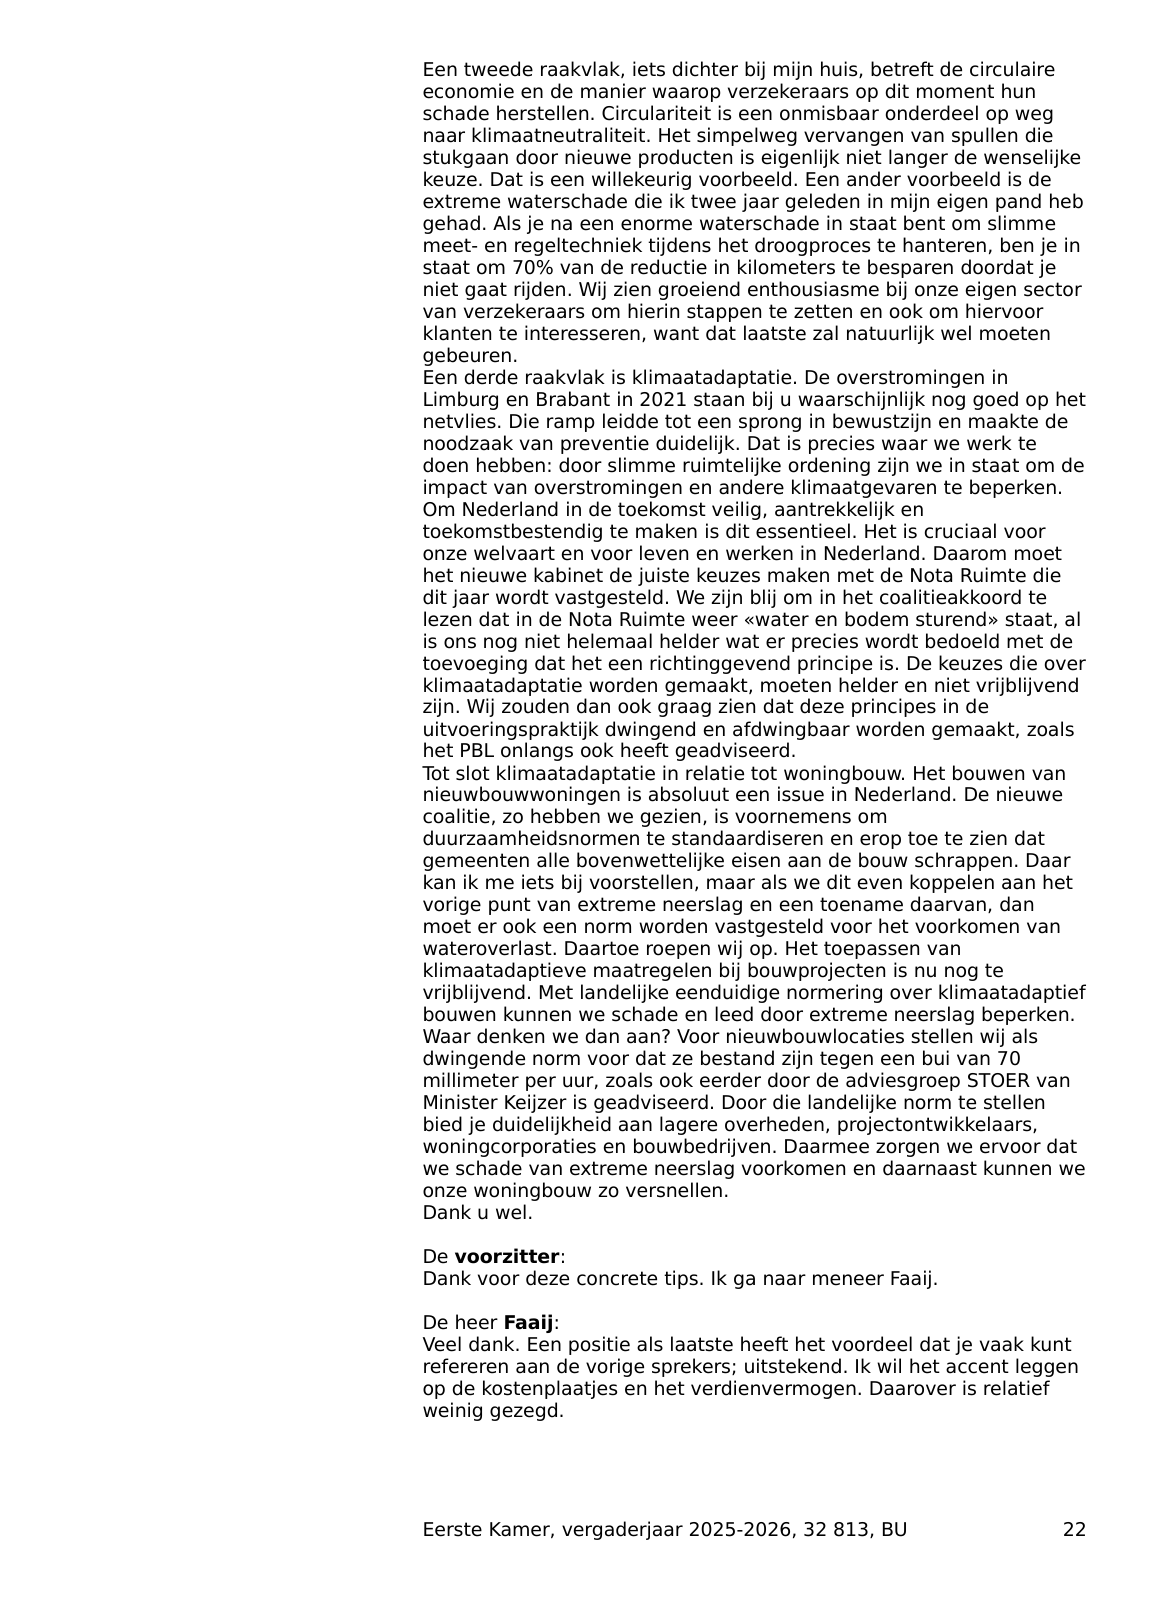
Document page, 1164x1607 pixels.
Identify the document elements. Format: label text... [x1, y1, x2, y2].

text Tot slot klimaatadaptatie in relatie tot woningbouw. Het bouwen van nieuwbouwwoningen is absoluut een issue in Nederland. De nieuwe coalitie, zo hebben we gezien, is voornemens om duurzaamheidsnormen te standaardiseren en erop toe te zien dat gemeenten alle bovenwettelijke eisen aan de bouw schrappen. Daar kan ik me iets bij voorstellen, maar als we dit even koppelen aan het vorige punt van extreme neerslag en een toename daarvan, dan moet er ook een norm worden vastgesteld voor het voorkomen van wateroverlast. Daartoe roepen wij op. Het toepassen van klimaatadaptieve maatregelen bij bouwprojecten is nu nog te vrijblijvend. Met landelijke eenduidige normering over klimaatadaptief bouwen kunnen we schade en leed door extreme neerslag beperken. Waar denken we dan aan? Voor nieuwbouwlocaties stellen wij als dwingende norm voor dat ze bestand zijn tegen een bui van 70 millimeter per uur, zoals ook eerder door de adviesgroep STOER van Minister Keijzer is geadviseerd. Door die landelijke norm te stellen bied je duidelijkheid aan lagere overheden, projectontwikkelaars, woningcorporaties en bouwbedrijven. Daarmee zorgen we ervoor dat we schade van extreme neerslag voorkomen en daarnaast kunnen we onze woningbouw zo versnellen. [422, 762, 1087, 1202]
text Dank voor deze concrete tips. Ik ga naar meneer Faaij. [422, 1268, 1087, 1290]
text Een derde raakvlak is klimaatadaptatie. De overstromingen in Limburg en Brabant in 2021 staan bij u waarschijnlijk nog goed op het netvlies. Die ramp leidde tot een sprong in bewustzijn en maakte de noodzaak van preventie duidelijk. Dat is precies waar we werk te doen hebben: door slimme ruimtelijke ordening zijn we in staat om de impact van overstromingen en andere klimaatgevaren te beperken. Om Nederland in de toekomst veilig, aantrekkelijk en toekomstbestendig te maken is dit essentieel. Het is cruciaal voor onze welvaart en voor leven en werken in Nederland. Daarom moet het nieuwe kabinet de juiste keuzes maken met de Nota Ruimte die dit jaar wordt vastgesteld. We zijn blij om in het coalitieakkoord te lezen dat in de Nota Ruimte weer «water en bodem sturend» staat, al is ons nog niet helemaal helder wat er precies wordt bedoeld met de toevoeging dat het een richtinggevend principe is. De keuzes die over klimaatadaptatie worden gemaakt, moeten helder en niet vrijblijvend zijn. Wij zouden dan ook graag zien dat deze principes in de uitvoeringspraktijk dwingend en afdwingbaar worden gemaakt, zoals het PBL onlangs ook heeft geadviseerd. [422, 367, 1087, 762]
text Een tweede raakvlak, iets dichter bij mijn huis, betreft de circulaire economie en de manier waarop verzekeraars op dit moment hun schade herstellen. Circulariteit is een onmisbaar onderdeel op weg naar klimaatneutraliteit. Het simpelweg vervangen van spullen die stukgaan door nieuwe producten is eigenlijk niet langer de wenselijke keuze. Dat is een willekeurig voorbeeld. Een ander voorbeeld is de extreme waterschade die ik twee jaar geleden in mijn eigen pand heb gehad. Als je na een enorme waterschade in staat bent om slimme meet- en regeltechniek tijdens het droogproces te hanteren, ben je in staat om 70% van de reductie in kilometers te besparen doordat je niet gaat rijden. Wij zien groeiend enthousiasme bij onze eigen sector van verzekeraars om hierin stappen te zetten en ook om hiervoor klanten te interesseren, want dat laatste zal natuurlijk wel moeten gebeuren. [422, 59, 1087, 367]
text De voorzitter: [422, 1246, 1087, 1268]
text De heer Faaij: [422, 1312, 1087, 1334]
text Dank u wel. [422, 1202, 1087, 1224]
text Veel dank. Een positie als laatste heeft het voordeel dat je vaak kunt refereren aan de vorige sprekers; uitstekend. Ik wil het accent leggen op de kostenplaatjes en het verdienvermogen. Daarover is relatief weinig gezegd. [422, 1334, 1087, 1422]
